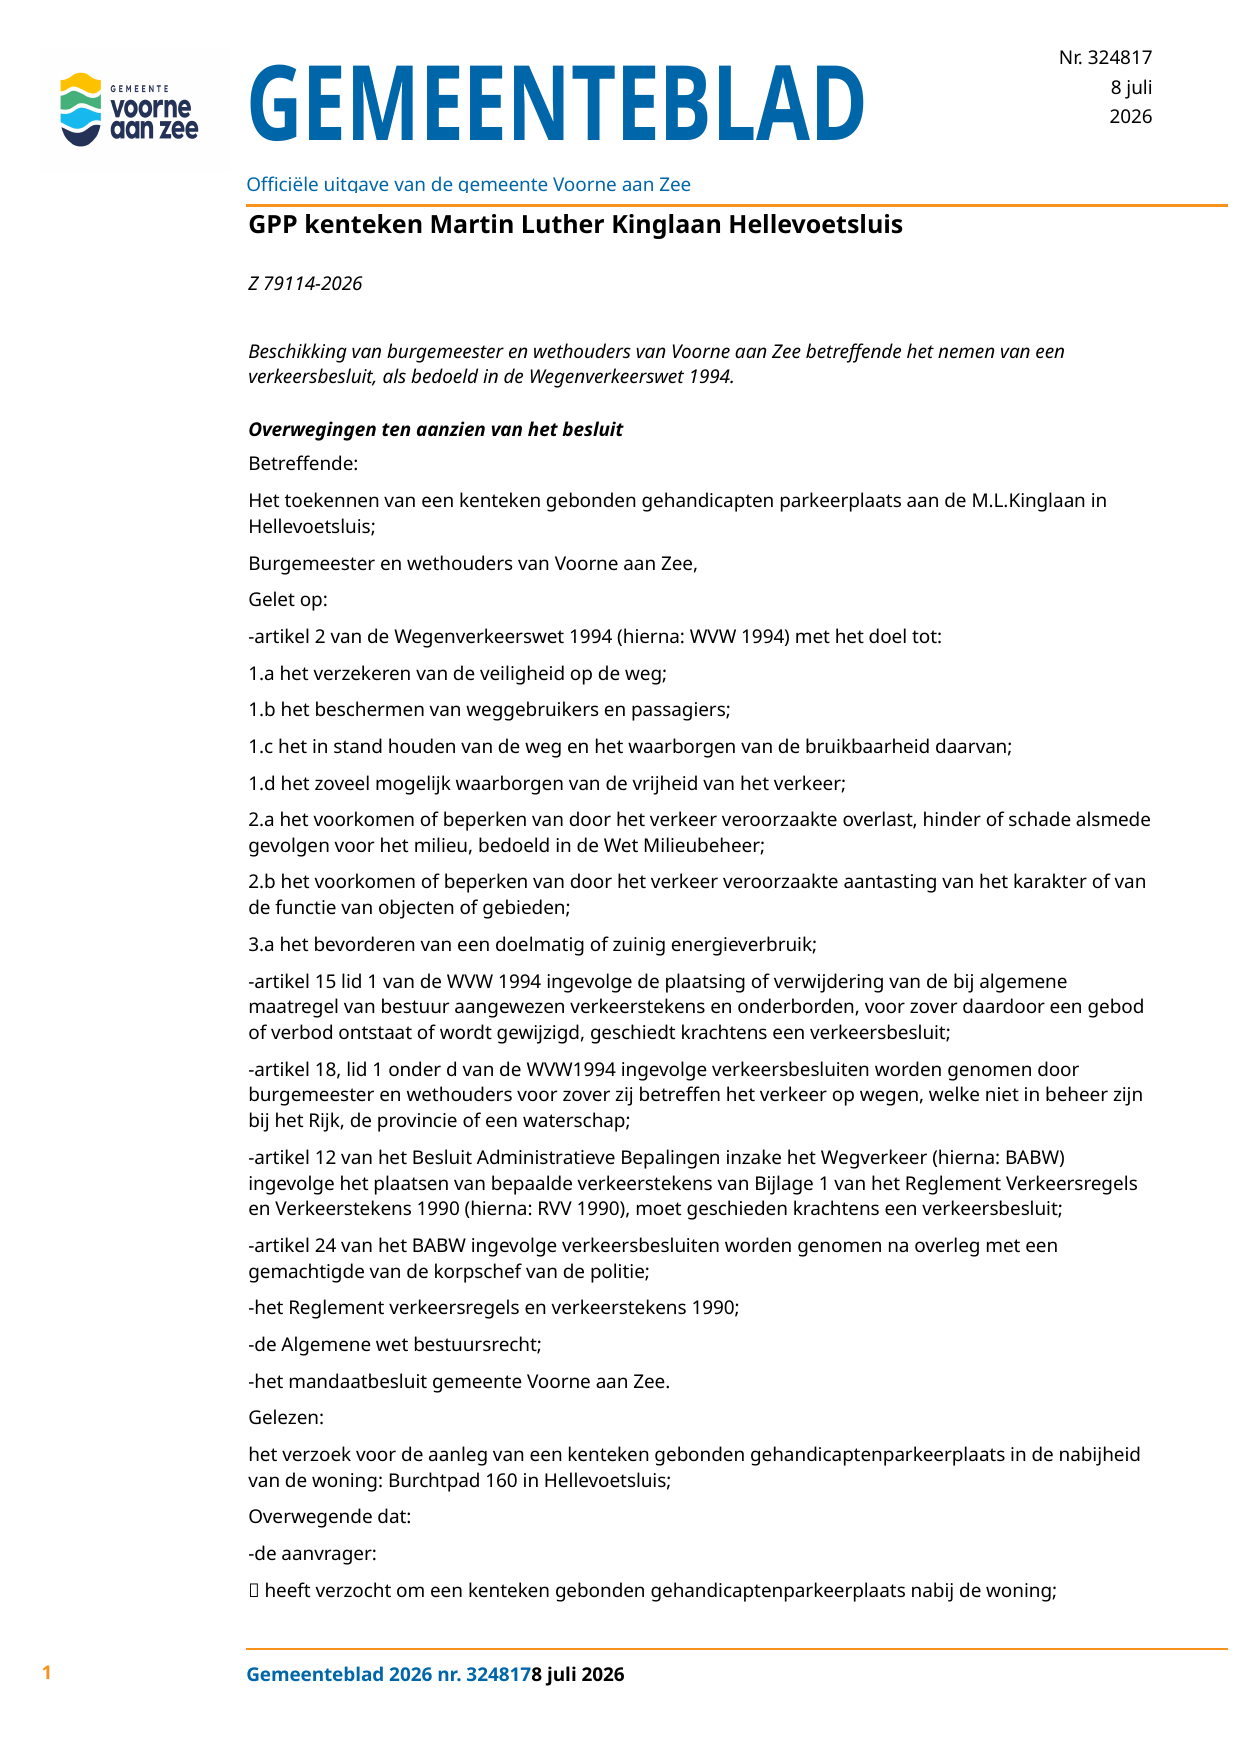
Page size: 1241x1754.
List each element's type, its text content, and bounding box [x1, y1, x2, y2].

text -artikel 24 van het BABW ingevolge verkeersbesluiten worden genomen na overleg met een gemachtigde van de korpschef van de politie; [248, 1232, 1152, 1284]
text het verzoek voor de aanleg van een kenteken gebonden gehandicaptenparkeerplaats in de nabijheid van de woning: Burchtpad 160 in Hellevoetsluis; [248, 1441, 1152, 1493]
text GPP kenteken Martin Luther Kinglaan Hellevoetsluis [248, 207, 1152, 241]
text 2.a het voorkomen of beperken van door het verkeer veroorzaakte overlast, hinder of schade alsmede gevolgen voor het milieu, bedoeld in de Wet Milieubeheer; [248, 806, 1152, 858]
text -artikel 18, lid 1 onder d van de WVW1994 ingevolge verkeersbesluiten worden genomen door burgemeester en wethouders voor zover zij betreffen het verkeer op wegen, welke niet in beheer zijn bij het Rijk, de provincie of een waterschap; [248, 1056, 1152, 1133]
text Beschikking van burgemeester en wethouders van Voorne aan Zee betreffende het nemen van een verkeersbesluit, als bedoeld in de Wegenverkeerswet 1994. [248, 338, 1152, 389]
text -artikel 2 van de Wegenverkeerswet 1994 (hierna: WVW 1994) met het doel tot: [248, 623, 1152, 649]
text -artikel 15 lid 1 van de WVW 1994 ingevolge de plaatsing of verwijdering van de bij algemene maatregel van bestuur aangewezen verkeerstekens en onderborden, voor zover daardoor een gebod of verbod ontstaat of wordt gewijzigd, geschiedt krachtens een verkeersbesluit; [248, 968, 1152, 1045]
text 2.b het voorkomen of beperken van door het verkeer veroorzaakte aantasting van het karakter of van de functie van objecten of gebieden; [248, 869, 1152, 920]
text 1.d het zoveel mogelijk waarborgen van de vrijheid van het verkeer; [248, 770, 1152, 795]
text -artikel 12 van het Besluit Administratieve Bepalingen inzake het Wegverkeer (hierna: BABW) ingevolge het plaatsen van bepaalde verkeerstekens van Bijlage 1 van het Reglement Verkeersregels en Verkeerstekens 1990 (hierna: RVV 1990), moet geschieden krachtens een verkeersbesluit; [248, 1144, 1152, 1221]
text Gelet op: [248, 586, 1152, 612]
text Betreffende: [248, 451, 1152, 476]
text -de Algemene wet bestuursrecht; [248, 1331, 1152, 1357]
text Overwegingen ten aanzien van het besluit [248, 417, 1152, 442]
text 3.a het bevorderen van een doelmatig of zuinig energieverbruik; [248, 931, 1152, 957]
text -de aanvrager: [248, 1540, 1152, 1566]
text  heeft verzocht om een kenteken gebonden gehandicaptenparkeerplaats nabij de woning; [248, 1577, 1152, 1603]
text -het Reglement verkeersregels en verkeerstekens 1990; [248, 1294, 1152, 1320]
text 1.b het beschermen van weggebruikers en passagiers; [248, 696, 1152, 722]
text Gelezen: [248, 1404, 1152, 1430]
text Z 79114-2026 [248, 270, 1152, 296]
text -het mandaatbesluit gemeente Voorne aan Zee. [248, 1368, 1152, 1394]
text 1.c het in stand houden van de weg en het waarborgen van de bruikbaarheid daarvan; [248, 733, 1152, 759]
text Burgemeester en wethouders van Voorne aan Zee, [248, 550, 1152, 575]
picture [41, 47, 231, 172]
text Het toekennen van een kenteken gebonden gehandicapten parkeerplaats aan de M.L.Kinglaan in Hellevoetsluis; [248, 487, 1152, 539]
text 1.a het verzekeren van de veiligheid op de weg; [248, 660, 1152, 685]
text Overwegende dat: [248, 1504, 1152, 1529]
